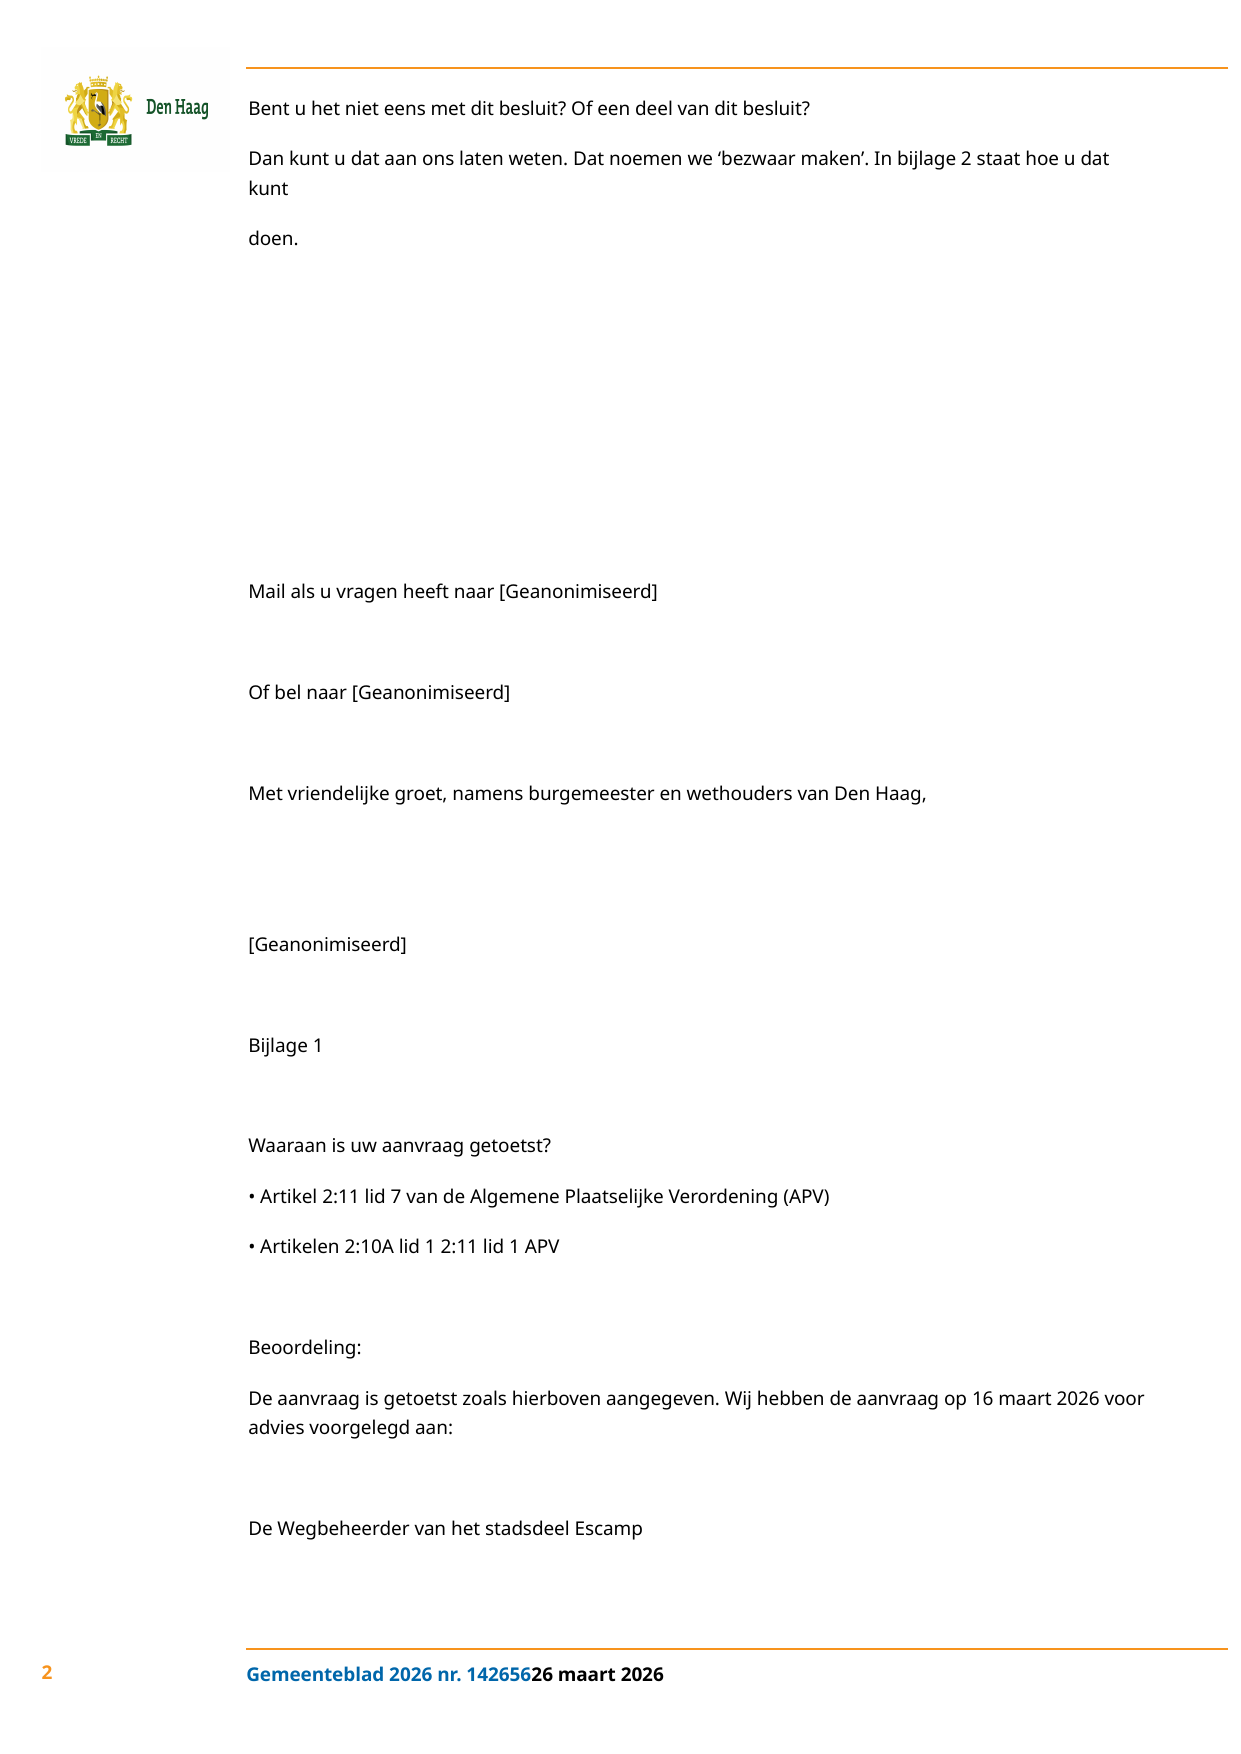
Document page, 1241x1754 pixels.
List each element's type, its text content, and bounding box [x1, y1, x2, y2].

text Beoordeling: [248, 1334, 1152, 1360]
text Dan kunt u dat aan ons laten weten. Dat noemen we ‘bezwaar maken’. In bijlage 2 staat hoe u dat kunt [248, 145, 1152, 201]
picture [41, 47, 231, 172]
text Mail als u vragen heeft naar [Geanonimiseerd] [248, 578, 1152, 604]
text doen. [248, 225, 1152, 251]
text Waaraan is uw aanvraag getoetst? [248, 1133, 1152, 1158]
text Bent u het niet eens met dit besluit? Of een deel van dit besluit? [248, 95, 1152, 121]
text • Artikelen 2:10A lid 1 2:11 lid 1 APV [248, 1233, 1152, 1259]
text De aanvraag is getoetst zoals hierboven aangegeven. Wij hebben de aanvraag op 16 maart 2026 voor advies voorgelegd aan: [248, 1385, 1152, 1440]
text [Geanonimiseerd] [248, 931, 1152, 957]
text De Wegbeheerder van het stadsdeel Escamp [248, 1515, 1152, 1541]
text Met vriendelijke groet, namens burgemeester en wethouders van Den Haag, [248, 780, 1152, 806]
text Of bel naar [Geanonimiseerd] [248, 679, 1152, 705]
text • Artikel 2:11 lid 7 van de Algemene Plaatselijke Verordening (APV) [248, 1183, 1152, 1209]
text Bijlage 1 [248, 1032, 1152, 1058]
